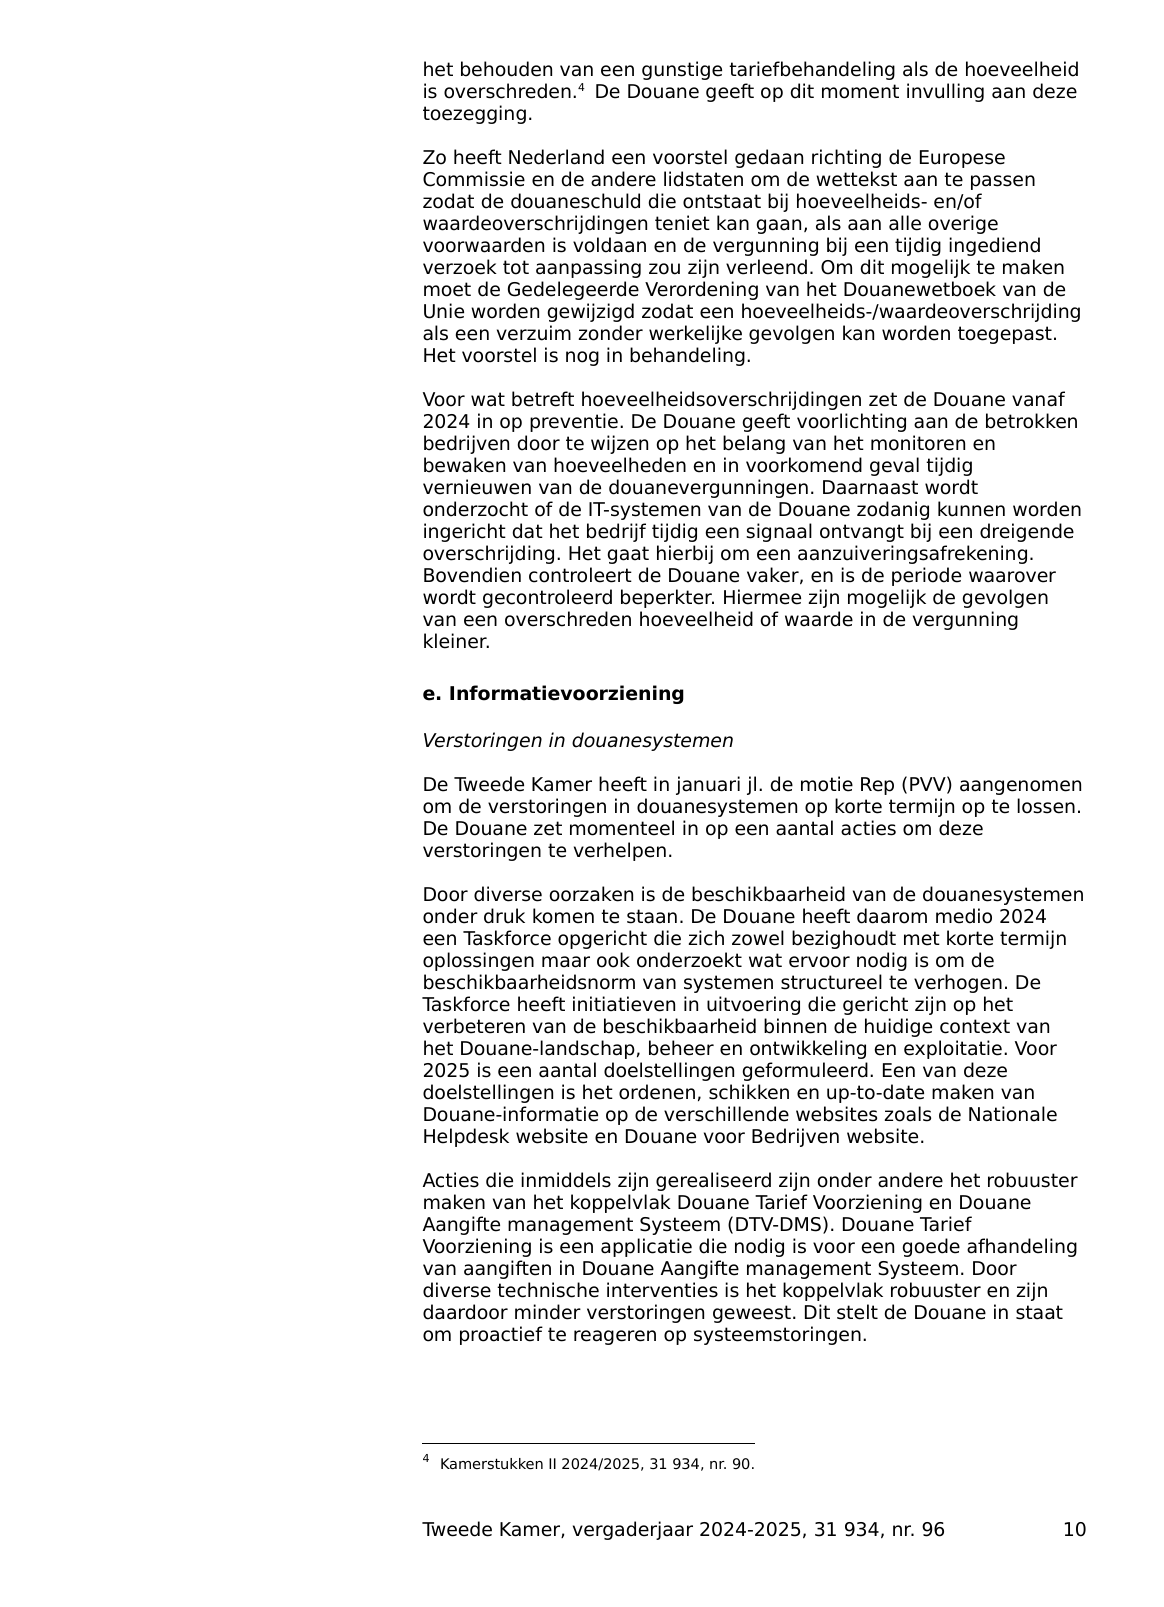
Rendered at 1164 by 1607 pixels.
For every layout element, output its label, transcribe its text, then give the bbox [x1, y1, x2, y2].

text Acties die inmiddels zijn gerealiseerd zijn onder andere het robuuster maken van het koppelvlak Douane Tarief Voorziening en Douane Aangifte management Systeem (DTV-DMS). Douane Tarief Voorziening is een applicatie die nodig is voor een goede afhandeling van aangiften in Douane Aangifte management Systeem. Door diverse technische interventies is het koppelvlak robuuster en zijn daardoor minder verstoringen geweest. Dit stelt de Douane in staat om proactief te reageren op systeemstoringen. [422, 1170, 1087, 1346]
text Voor wat betreft hoeveelheidsoverschrijdingen zet de Douane vanaf 2024 in op preventie. De Douane geeft voorlichting aan de betrokken bedrijven door te wijzen op het belang van het monitoren en bewaken van hoeveelheden en in voorkomend geval tijdig vernieuwen van de douanevergunningen. Daarnaast wordt onderzocht of de IT-systemen van de Douane zodanig kunnen worden ingericht dat het bedrijf tijdig een signaal ontvangt bij een dreigende overschrijding. Het gaat hierbij om een aanzuiveringsafrekening. Bovendien controleert de Douane vaker, en is de periode waarover wordt gecontroleerd beperkter. Hiermee zijn mogelijk de gevolgen van een overschreden hoeveelheid of waarde in de vergunning kleiner. [422, 389, 1087, 653]
text Kamerstukken II 2024/2025, 31 934, nr. 90. [422, 1452, 1087, 1474]
text De Tweede Kamer heeft in januari jl. de motie Rep (PVV) aangenomen om de verstoringen in douanesystemen op korte termijn op te lossen. De Douane zet momenteel in op een aantal acties om deze verstoringen te verhelpen. [422, 774, 1087, 862]
text Door diverse oorzaken is de beschikbaarheid van de douanesystemen onder druk komen te staan. De Douane heeft daarom medio 2024 een Taskforce opgericht die zich zowel bezighoudt met korte termijn oplossingen maar ook onderzoekt wat ervoor nodig is om de beschikbaarheidsnorm van systemen structureel te verhogen. De Taskforce heeft initiatieven in uitvoering die gericht zijn op het verbeteren van de beschikbaarheid binnen de huidige context van het Douane-landschap, beheer en ontwikkeling en exploitatie. Voor 2025 is een aantal doelstellingen geformuleerd. Een van deze doelstellingen is het ordenen, schikken en up-to-date maken van Douane-informatie op de verschillende websites zoals de Nationale Helpdesk website en Douane voor Bedrijven website. [422, 884, 1087, 1148]
text Zo heeft Nederland een voorstel gedaan richting de Europese Commissie en de andere lidstaten om de wettekst aan te passen zodat de douaneschuld die ontstaat bij hoeveelheids- en/of waardeoverschrijdingen teniet kan gaan, als aan alle overige voorwaarden is voldaan en de vergunning bij een tijdig ingediend verzoek tot aanpassing zou zijn verleend. Om dit mogelijk te maken moet de Gedelegeerde Verordening van het Douanewetboek van de Unie worden gewijzigd zodat een hoeveelheids-/waardeoverschrijding als een verzuim zonder werkelijke gevolgen kan worden toegepast. Het voorstel is nog in behandeling. [422, 147, 1087, 367]
subtitle Verstoringen in douanesystemen [422, 730, 1087, 752]
subtitle e. Informatievoorziening [422, 683, 1087, 705]
text het behouden van een gunstige tariefbehandeling als de hoeveelheid is overschreden. De Douane geeft op dit moment invulling aan deze toezegging. [422, 59, 1087, 125]
